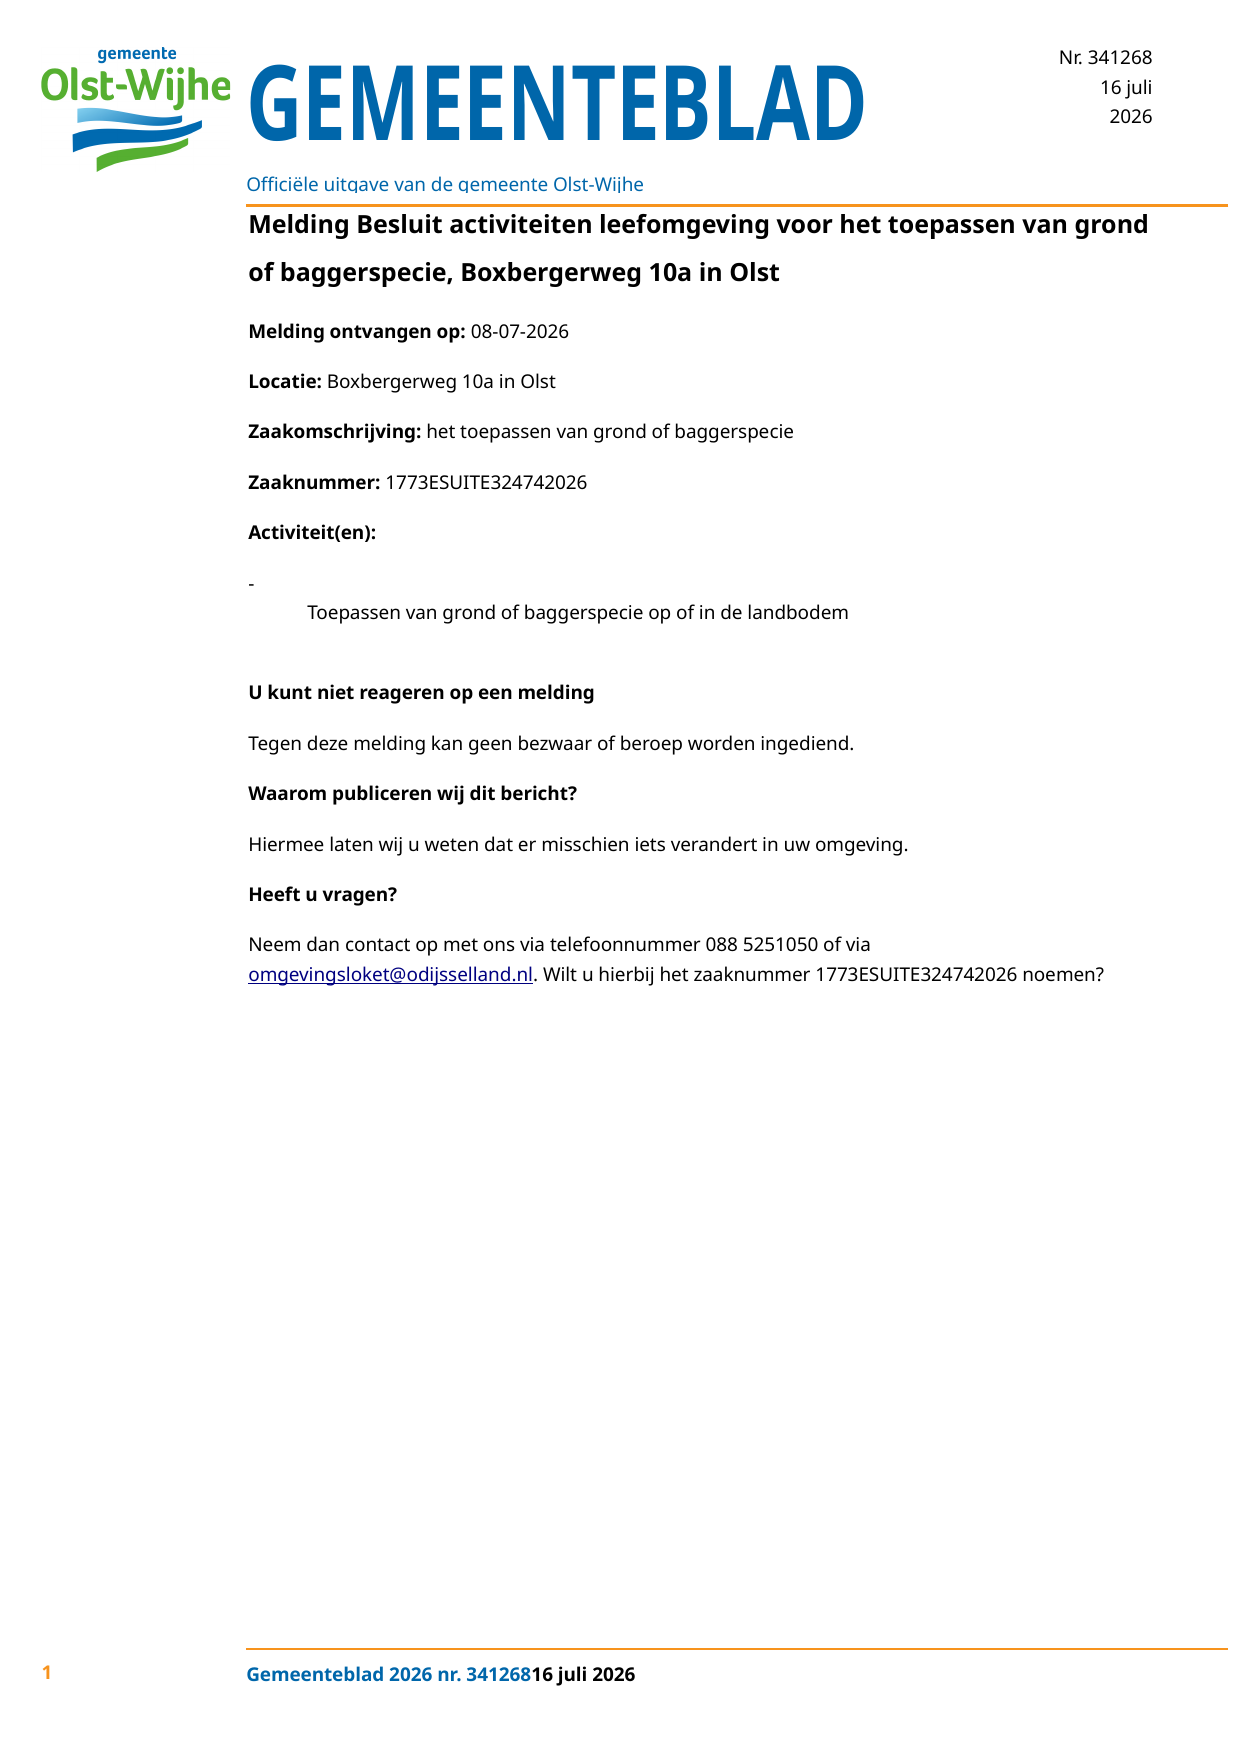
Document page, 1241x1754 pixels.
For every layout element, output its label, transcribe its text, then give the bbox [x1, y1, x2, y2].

text Waarom publiceren wij dit bericht? [248, 780, 1152, 806]
text Activiteit(en): [248, 519, 1152, 545]
list Toepassen van grond of baggerspecie op of in de landbodem [248, 599, 1152, 625]
text Melding Besluit activiteiten leefomgeving voor het toepassen van grond of baggerspecie, Boxbergerweg 10a in Olst [248, 207, 1152, 288]
text Hiermee laten wij u weten dat er misschien iets verandert in uw omgeving. [248, 831, 1152, 857]
text Zaakomschrijving: het toepassen van grond of baggerspecie [248, 419, 1152, 444]
text Melding ontvangen op: 08-07-2026 [248, 318, 1152, 344]
text Neem dan contact op met ons via telefoonnummer 088 5251050 of via omgevingsloket@odijsselland.nl. Wilt u hierbij het zaaknummer 1773ESUITE324742026 noemen? [248, 932, 1152, 987]
text Heeft u vragen? [248, 881, 1152, 907]
text U kunt niet reageren op een melding [248, 679, 1152, 705]
picture [41, 47, 231, 172]
text Tegen deze melding kan geen bezwaar of beroep worden ingediend. [248, 730, 1152, 756]
text Locatie: Boxbergerweg 10a in Olst [248, 368, 1152, 394]
text Zaaknummer: 1773ESUITE324742026 [248, 469, 1152, 495]
